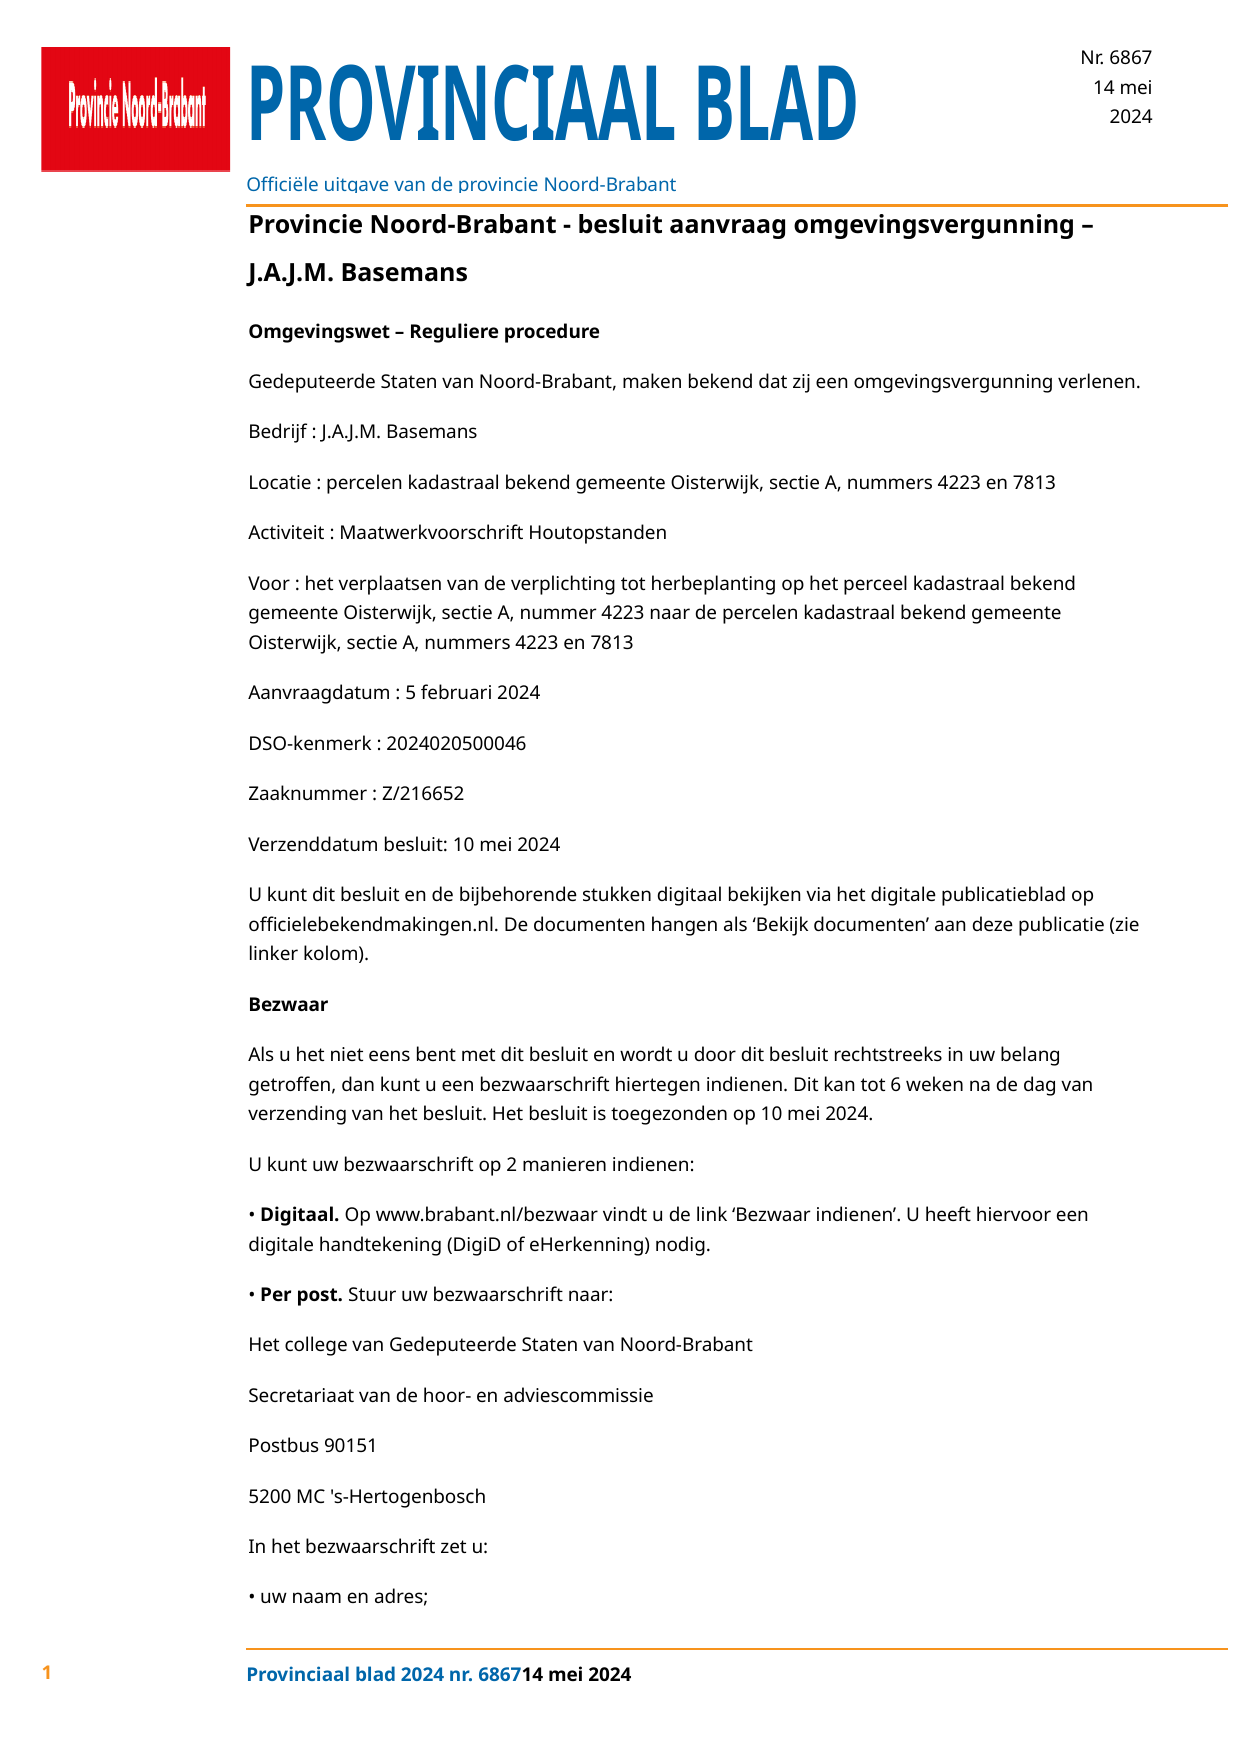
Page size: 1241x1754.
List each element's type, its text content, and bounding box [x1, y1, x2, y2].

text Postbus 90151 [248, 1432, 1152, 1458]
text DSO-kenmerk : 2024020500046 [248, 730, 1152, 756]
text Bedrijf : J.A.J.M. Basemans [248, 419, 1152, 444]
text Bezwaar [248, 991, 1152, 1017]
text Verzenddatum besluit: 10 mei 2024 [248, 831, 1152, 857]
text In het bezwaarschrift zet u: [248, 1533, 1152, 1559]
picture [41, 47, 231, 172]
text Aanvraagdatum : 5 februari 2024 [248, 679, 1152, 705]
text Provincie Noord-Brabant - besluit aanvraag omgevingsvergunning – J.A.J.M. Basemans [248, 207, 1152, 288]
text Secretariaat van de hoor- en adviescommissie [248, 1382, 1152, 1408]
text Het college van Gedeputeerde Staten van Noord-Brabant [248, 1332, 1152, 1357]
text 5200 MC 's‑Hertogenbosch [248, 1483, 1152, 1509]
text • uw naam en adres; [248, 1584, 1152, 1609]
text Activiteit : Maatwerkvoorschrift Houtopstanden [248, 519, 1152, 545]
text Gedeputeerde Staten van Noord-Brabant, maken bekend dat zij een omgevingsvergunning verlenen. [248, 368, 1152, 394]
text Als u het niet eens bent met dit besluit en wordt u door dit besluit rechtstreeks in uw belang getroffen, dan kunt u een bezwaarschrift hiertegen indienen. Dit kan tot 6 weken na de dag van verzending van het besluit. Het besluit is toegezonden op 10 mei 2024. [248, 1041, 1152, 1126]
text • Digitaal. Op www.brabant.nl/bezwaar vindt u de link ‘Bezwaar indienen’. U heeft hiervoor een digitale handtekening (DigiD of eHerkenning) nodig. [248, 1201, 1152, 1257]
text U kunt uw bezwaarschrift op 2 manieren indienen: [248, 1151, 1152, 1177]
text U kunt dit besluit en de bijbehorende stukken digitaal bekijken via het digitale publicatieblad op officielebekendmakingen.nl. De documenten hangen als ‘Bekijk documenten’ aan deze publicatie (zie linker kolom). [248, 881, 1152, 966]
text Zaaknummer : Z/216652 [248, 780, 1152, 806]
text Locatie : percelen kadastraal bekend gemeente Oisterwijk, sectie A, nummers 4223 en 7813 [248, 469, 1152, 495]
text Voor : het verplaatsen van de verplichting tot herbeplanting op het perceel kadastraal bekend gemeente Oisterwijk, sectie A, nummer 4223 naar de percelen kadastraal bekend gemeente Oisterwijk, sectie A, nummers 4223 en 7813 [248, 570, 1152, 655]
text • Per post. Stuur uw bezwaarschrift naar: [248, 1281, 1152, 1307]
text Omgevingswet – Reguliere procedure [248, 318, 1152, 344]
